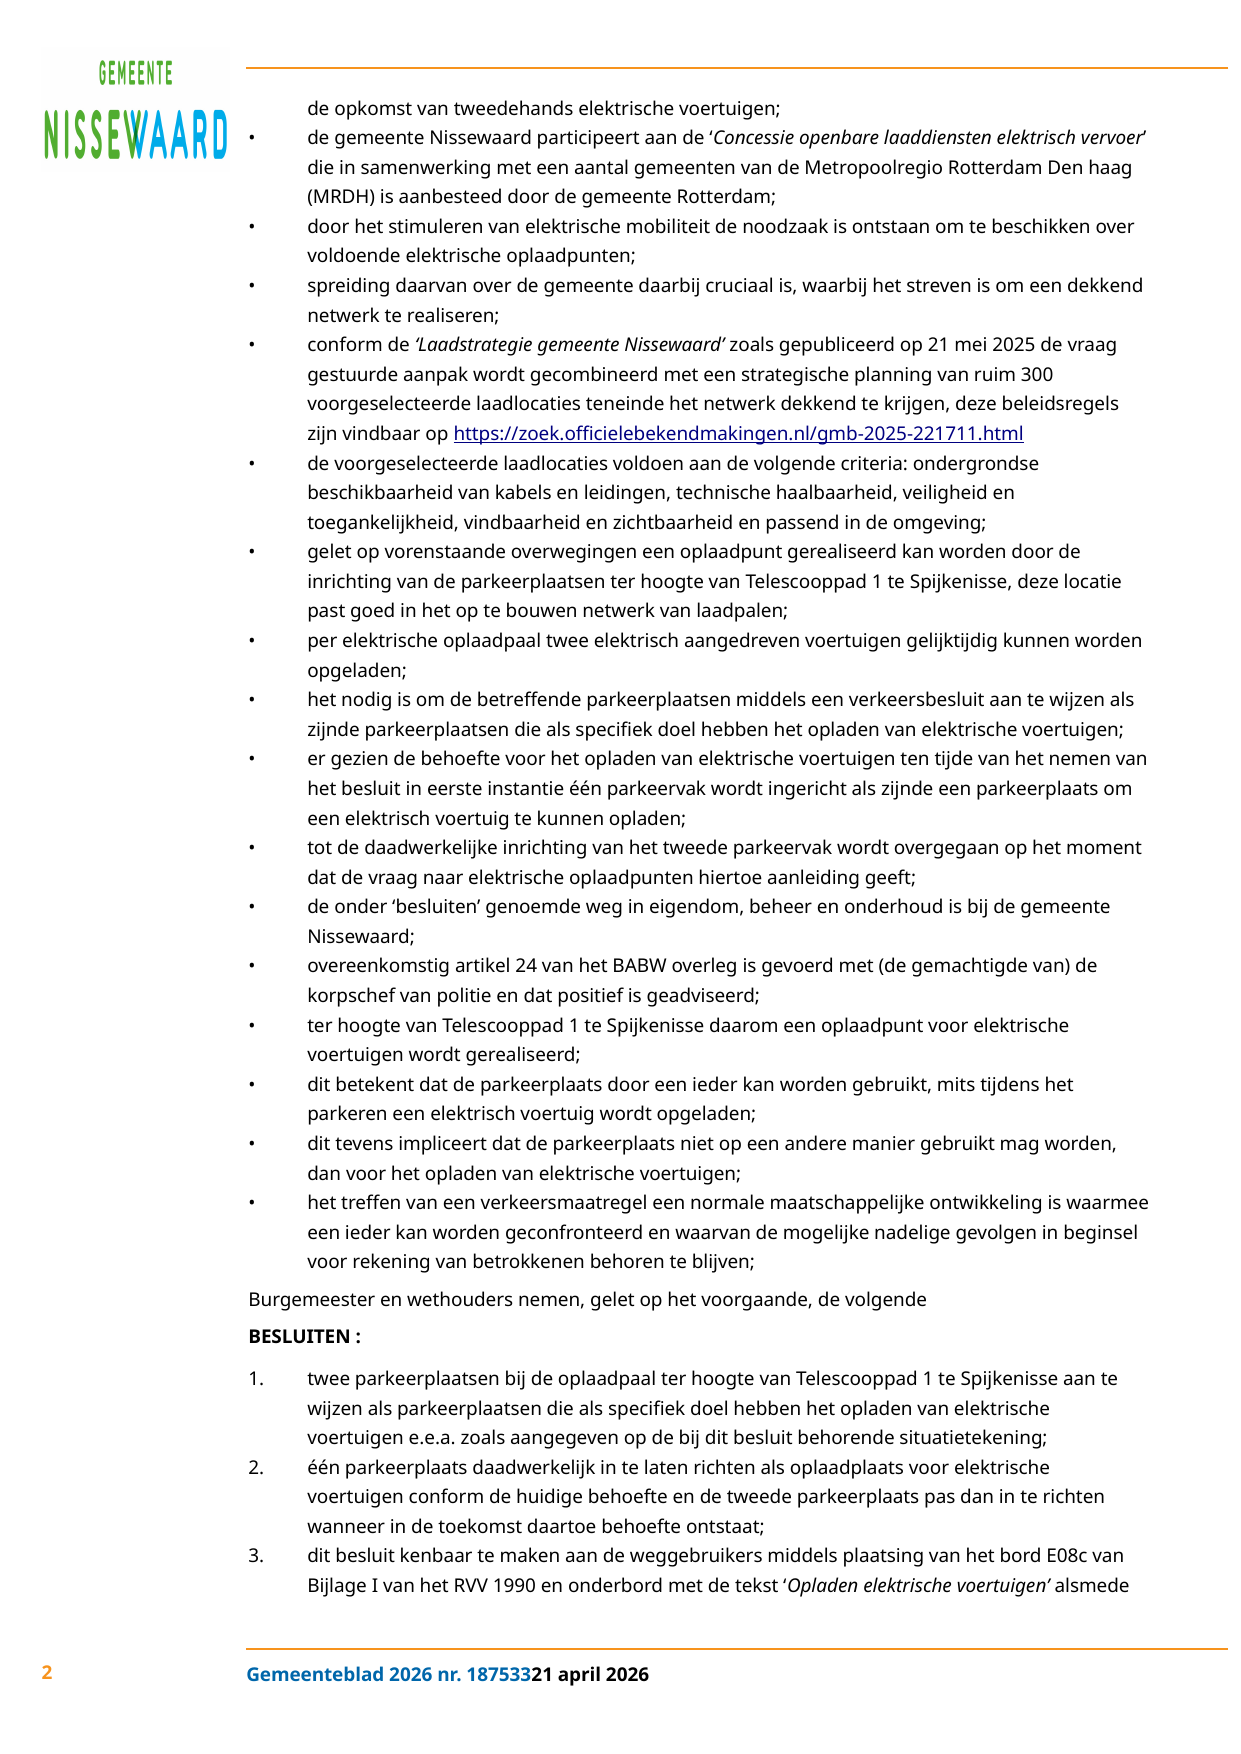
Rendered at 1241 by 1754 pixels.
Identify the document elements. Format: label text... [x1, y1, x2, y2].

list het nodig is om de betreffende parkeerplaatsen middels een verkeersbesluit aan te wijzen als zijnde parkeerplaatsen die als specifiek doel hebben het opladen van elektrische voertuigen; [248, 686, 1152, 742]
list door het stimuleren van elektrische mobiliteit de noodzaak is ontstaan om te beschikken over voldoende elektrische oplaadpunten; [248, 213, 1152, 268]
list conform de ‘Laadstrategie gemeente Nissewaard’ zoals gepubliceerd op 21 mei 2025 de vraag gestuurde aanpak wordt gecombineerd met een strategische planning van ruim 300 voorgeselecteerde laadlocaties teneinde het netwerk dekkend te krijgen, deze beleidsregels zijn vindbaar op https://zoek.officielebekendmakingen.nl/gmb-2025-221711.html [248, 331, 1152, 446]
list de voorgeselecteerde laadlocaties voldoen aan de volgende criteria: ondergrondse beschikbaarheid van kabels en leidingen, technische haalbaarheid, veiligheid en toegankelijkheid, vindbaarheid en zichtbaarheid en passend in de omgeving; [248, 450, 1152, 535]
list gelet op vorenstaande overwegingen een oplaadpunt gerealiseerd kan worden door de inrichting van de parkeerplaatsen ter hoogte van Telescooppad 1 te Spijkenisse, deze locatie past goed in het op te bouwen netwerk van laadpalen; [248, 538, 1152, 623]
list de onder ‘besluiten’ genoemde weg in eigendom, beheer en onderhoud is bij de gemeente Nissewaard; [248, 893, 1152, 949]
list de gemeente Nissewaard participeert aan de ‘Concessie openbare laaddiensten elektrisch vervoer’ die in samenwerking met een aantal gemeenten van de Metropoolregio Rotterdam Den haag (MRDH) is aanbesteed door de gemeente Rotterdam; [248, 124, 1152, 209]
list ter hoogte van Telescooppad 1 te Spijkenisse daarom een oplaadpunt voor elektrische voertuigen wordt gerealiseerd; [248, 1012, 1152, 1067]
list overeenkomstig artikel 24 van het BABW overleg is gevoerd met (de gemachtigde van) de korpschef van politie en dat positief is geadviseerd; [248, 953, 1152, 1008]
text BESLUITEN : [248, 1323, 1152, 1349]
list één parkeerplaats daadwerkelijk in te laten richten als oplaadplaats voor elektrische voertuigen conform de huidige behoefte en de tweede parkeerplaats pas dan in te richten wanneer in de toekomst daartoe behoefte ontstaat; [248, 1454, 1152, 1539]
text Burgemeester en wethouders nemen, gelet op het voorgaande, de volgende [248, 1286, 1152, 1312]
list tot de daadwerkelijke inrichting van het tweede parkeervak wordt overgegaan op het moment dat de vraag naar elektrische oplaadpunten hiertoe aanleiding geeft; [248, 834, 1152, 890]
list dit besluit kenbaar te maken aan de weggebruikers middels plaatsing van het bord E08c van Bijlage I van het RVV 1990 en onderbord met de tekst ‘Opladen elektrische voertuigen’ alsmede [248, 1543, 1152, 1598]
list per elektrische oplaadpaal twee elektrisch aangedreven voertuigen gelijktijdig kunnen worden opgeladen; [248, 627, 1152, 683]
list dit tevens impliceert dat de parkeerplaats niet op een andere manier gebruikt mag worden, dan voor het opladen van elektrische voertuigen; [248, 1130, 1152, 1186]
list de opkomst van tweedehands elektrische voertuigen; [248, 95, 1152, 121]
list er gezien de behoefte voor het opladen van elektrische voertuigen ten tijde van het nemen van het besluit in eerste instantie één parkeervak wordt ingericht als zijnde een parkeerplaats om een elektrisch voertuig te kunnen opladen; [248, 746, 1152, 831]
list dit betekent dat de parkeerplaats door een ieder kan worden gebruikt, mits tijdens het parkeren een elektrisch voertuig wordt opgeladen; [248, 1071, 1152, 1126]
picture [41, 47, 231, 172]
list het treffen van een verkeersmaatregel een normale maatschappelijke ontwikkeling is waarmee een ieder kan worden geconfronteerd en waarvan de mogelijke nadelige gevolgen in beginsel voor rekening van betrokkenen behoren te blijven; [248, 1189, 1152, 1274]
list twee parkeerplaatsen bij de oplaadpaal ter hoogte van Telescooppad 1 te Spijkenisse aan te wijzen als parkeerplaatsen die als specifiek doel hebben het opladen van elektrische voertuigen e.e.a. zoals aangegeven op de bij dit besluit behorende situatietekening; [248, 1365, 1152, 1450]
list spreiding daarvan over de gemeente daarbij cruciaal is, waarbij het streven is om een dekkend netwerk te realiseren; [248, 272, 1152, 328]
